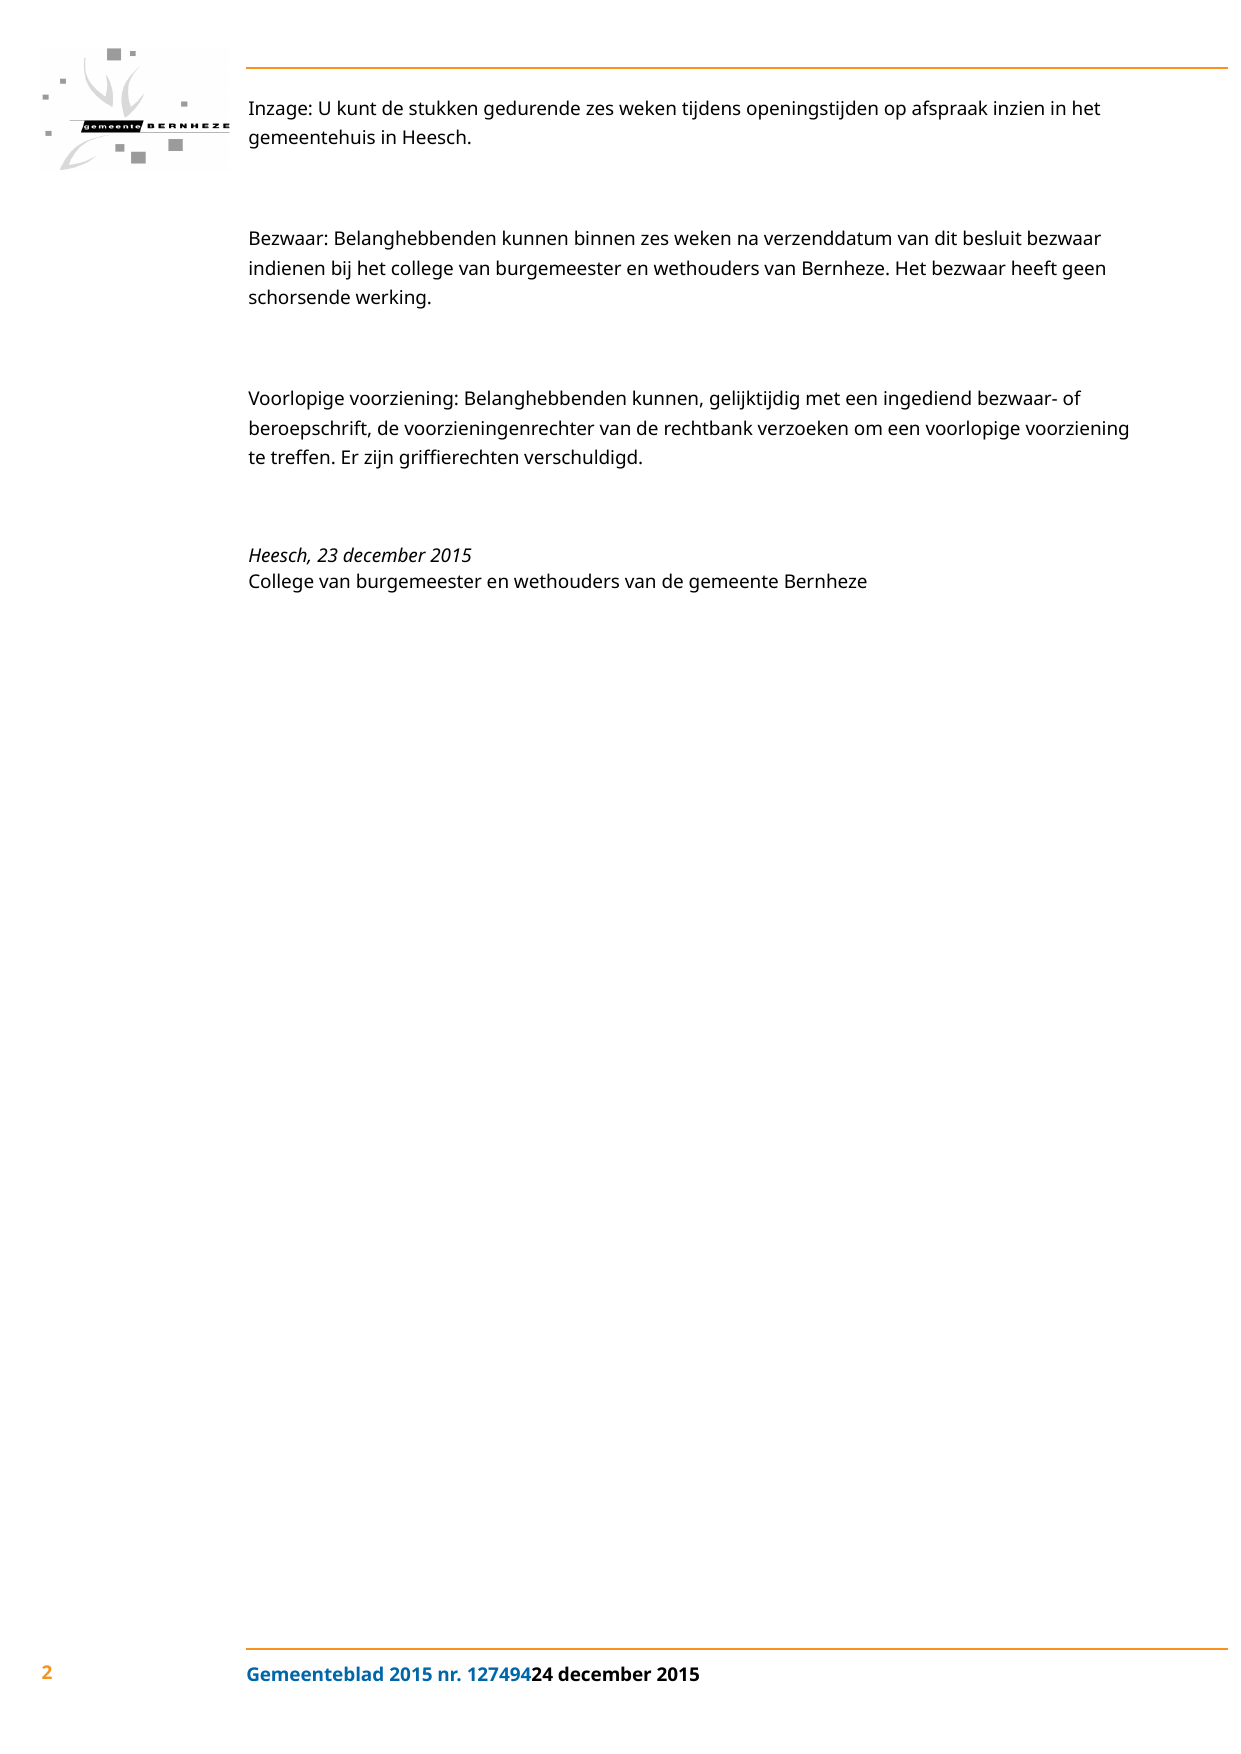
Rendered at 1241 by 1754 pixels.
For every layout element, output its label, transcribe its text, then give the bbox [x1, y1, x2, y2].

text Heesch, 23 december 2015 [248, 543, 1152, 568]
text College van burgemeester en wethouders van de gemeente Bernheze [248, 568, 1152, 594]
text Voorlopige voorziening: Belanghebbenden kunnen, gelijktijdig met een ingediend bezwaar- of beroepschrift, de voorzieningenrechter van de rechtbank verzoeken om een voorlopige voorziening te treffen. Er zijn griffierechten verschuldigd. [248, 385, 1152, 470]
text Inzage: U kunt de stukken gedurende zes weken tijdens openingstijden op afspraak inzien in het gemeentehuis in Heesch. [248, 95, 1152, 150]
picture [41, 47, 231, 172]
text Bezwaar: Belanghebbenden kunnen binnen zes weken na verzenddatum van dit besluit bezwaar indienen bij het college van burgemeester en wethouders van Bernheze. Het bezwaar heeft geen schorsende werking. [248, 225, 1152, 310]
